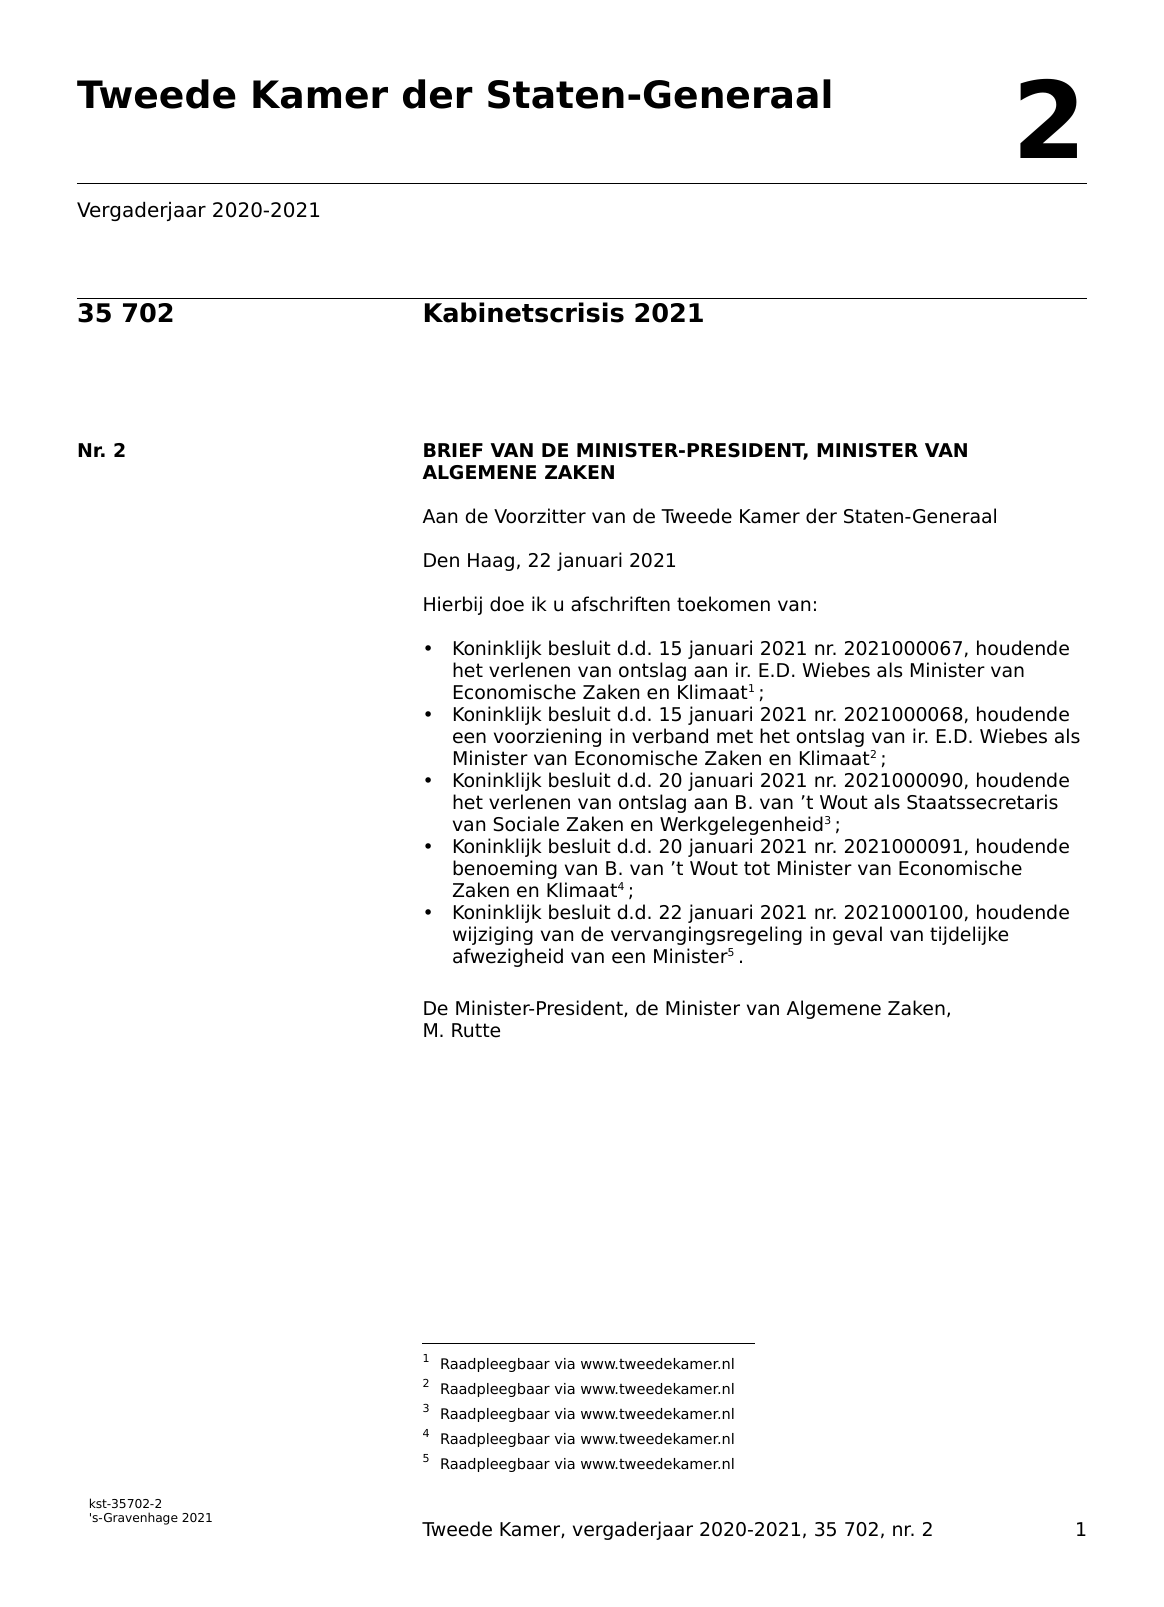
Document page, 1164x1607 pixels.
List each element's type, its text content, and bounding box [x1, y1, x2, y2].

text Aan de Voorzitter van de Tweede Kamer der Staten-Generaal [422, 506, 1087, 528]
text Raadpleegbaar via www.tweedekamer.nl [422, 1377, 1087, 1399]
text • Koninklijk besluit d.d. 20 januari 2021 nr. 2021000090, houdende het verlenen van ontslag aan B. van ’t Wout als Staatssecretaris van Sociale Zaken en Werkgelegenheid; [422, 770, 1087, 836]
text Raadpleegbaar via www.tweedekamer.nl [422, 1402, 1087, 1424]
text Raadpleegbaar via www.tweedekamer.nl [422, 1452, 1087, 1474]
table_header 2 [886, 59, 1087, 183]
text 's-Gravenhage 2021 [88, 1511, 323, 1525]
text Raadpleegbaar via www.tweedekamer.nl [422, 1427, 1087, 1449]
text • Koninklijk besluit d.d. 15 januari 2021 nr. 2021000067, houdende het verlenen van ontslag aan ir. E.D. Wiebes als Minister van Economische Zaken en Klimaat; [422, 638, 1087, 704]
text De Minister-President, de Minister van Algemene Zaken, M. Rutte [422, 998, 1087, 1042]
table_cell Vergaderjaar 2020-2021 [77, 184, 1087, 298]
table_header Tweede Kamer der Staten-Generaal [77, 59, 886, 183]
text Den Haag, 22 januari 2021 [422, 550, 1087, 572]
subtitle Nr. 2 BRIEF VAN DE MINISTER-PRESIDENT, MINISTER VAN ALGEMENE ZAKEN [77, 440, 1087, 484]
text Raadpleegbaar via www.tweedekamer.nl [422, 1352, 1087, 1374]
text • Koninklijk besluit d.d. 15 januari 2021 nr. 2021000068, houdende een voorziening in verband met het ontslag van ir. E.D. Wiebes als Minister van Economische Zaken en Klimaat; [422, 704, 1087, 770]
text • Koninklijk besluit d.d. 22 januari 2021 nr. 2021000100, houdende wijziging van de vervangingsregeling in geval van tijdelijke afwezigheid van een Minister. [422, 902, 1087, 968]
text • Koninklijk besluit d.d. 20 januari 2021 nr. 2021000091, houdende benoeming van B. van ’t Wout tot Minister van Economische Zaken en Klimaat; [422, 836, 1087, 902]
text Hierbij doe ik u afschriften toekomen van: [422, 594, 1087, 616]
subtitle 35 702 Kabinetscrisis 2021 [77, 299, 1087, 329]
text kst-35702-2 [88, 1497, 323, 1511]
